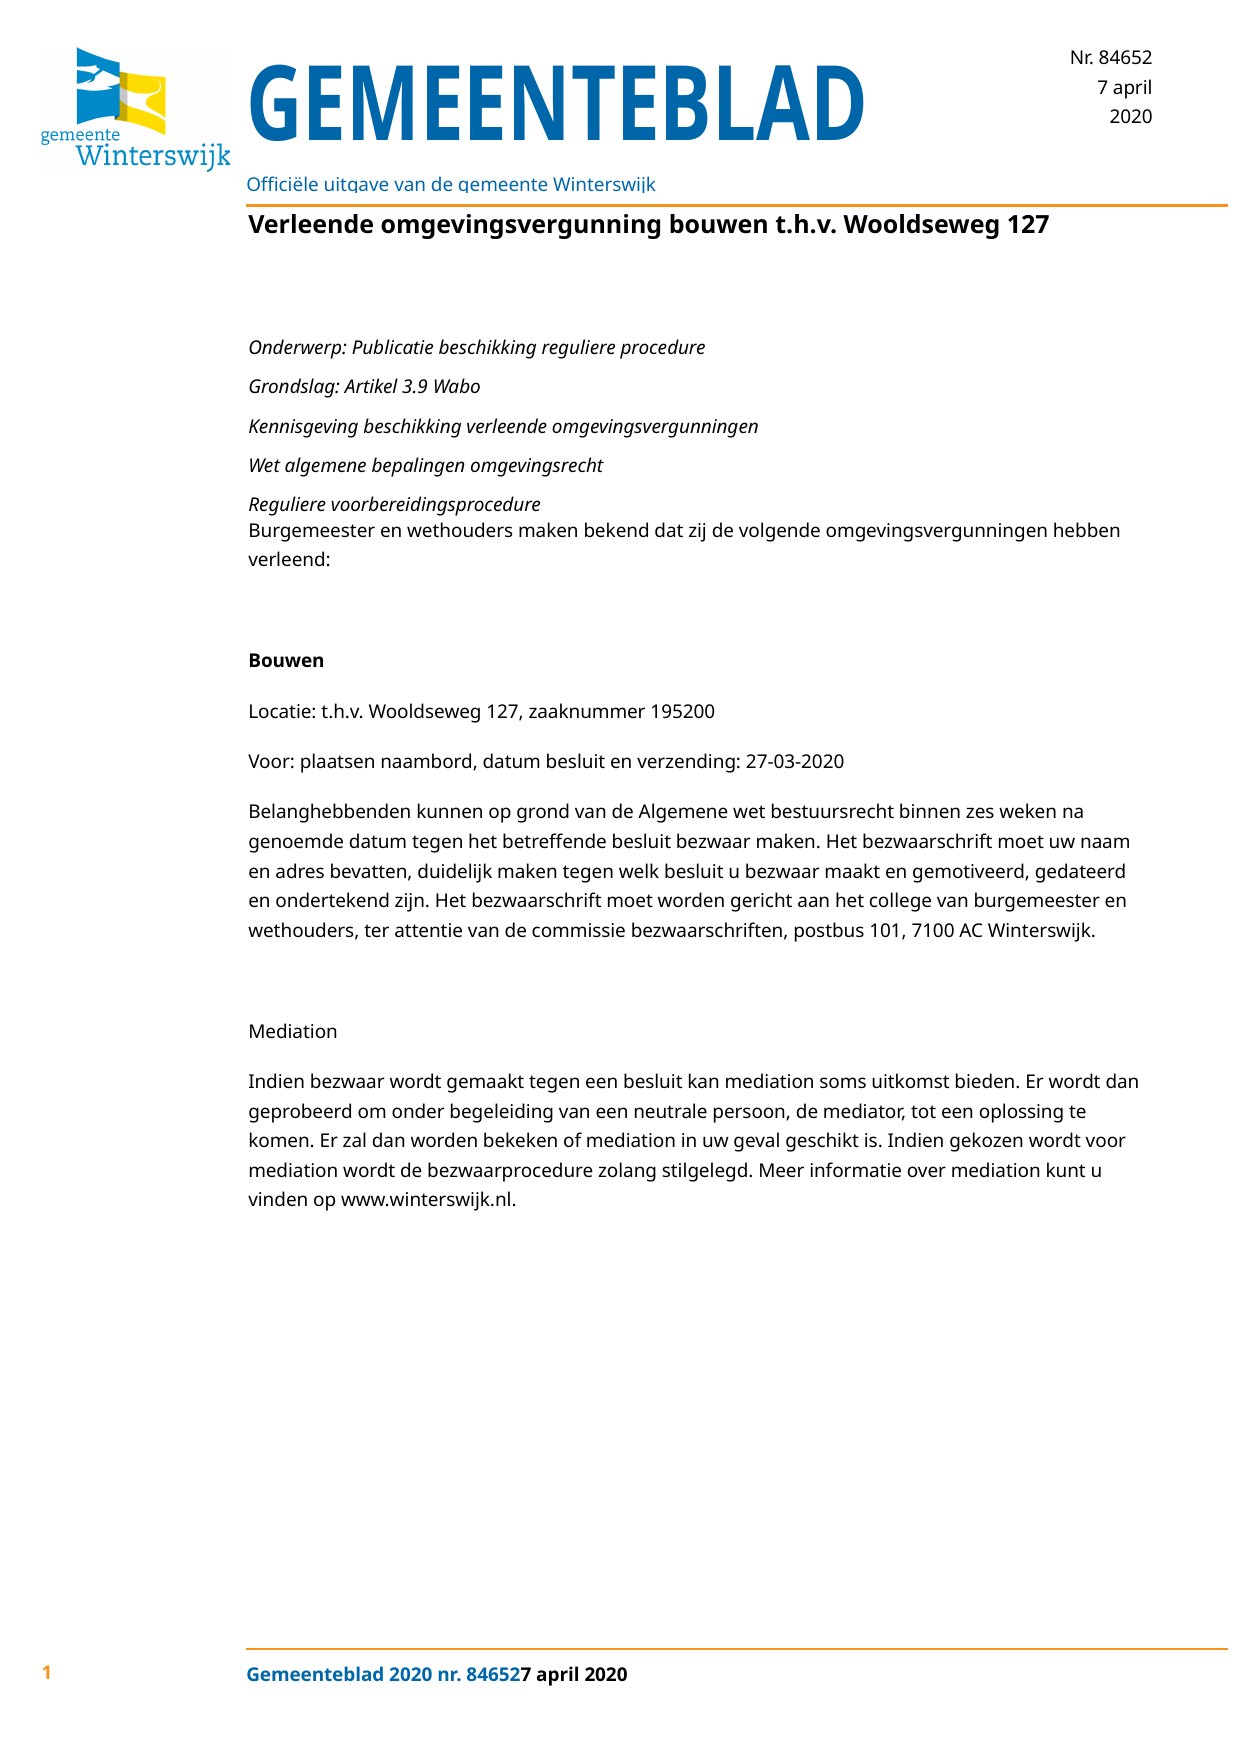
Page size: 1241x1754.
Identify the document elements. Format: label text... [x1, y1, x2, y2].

text Voor: plaatsen naambord, datum besluit en verzending: 27-03-2020 [248, 748, 1152, 774]
text Reguliere voorbereidingsprocedure [248, 491, 1152, 517]
text Kennisgeving beschikking verleende omgevingsvergunningen [248, 413, 1152, 438]
text Verleende omgevingsvergunning bouwen t.h.v. Wooldseweg 127 [248, 207, 1152, 241]
text Onderwerp: Publicatie beschikking reguliere procedure [248, 334, 1152, 360]
picture [41, 47, 231, 172]
picture [225, 153, 231, 162]
text Wet algemene bepalingen omgevingsrecht [248, 452, 1152, 478]
text Indien bezwaar wordt gemaakt tegen een besluit kan mediation soms uitkomst bieden. Er wordt dan geprobeerd om onder begeleiding van een neutrale persoon, de mediator, tot een oplossing te komen. Er zal dan worden bekeken of mediation in uw geval geschikt is. Indien gekozen wordt voor mediation wordt de bezwaarprocedure zolang stilgelegd. Meer informatie over mediation kunt u vinden op www.winterswijk.nl. [248, 1068, 1152, 1212]
text Bouwen [248, 647, 1152, 673]
text Mediation [248, 1018, 1152, 1044]
text Grondslag: Artikel 3.9 Wabo [248, 373, 1152, 399]
text Belanghebbenden kunnen op grond van de Algemene wet bestuursrecht binnen zes weken na genoemde datum tegen het betreffende besluit bezwaar maken. Het bezwaarschrift moet uw naam en adres bevatten, duidelijk maken tegen welk besluit u bezwaar maakt en gemotiveerd, gedateerd en ondertekend zijn. Het bezwaarschrift moet worden gericht aan het college van burgemeester en wethouders, ter attentie van de commissie bezwaarschriften, postbus 101, 7100 AC Winterswijk. [248, 799, 1152, 943]
text Burgemeester en wethouders maken bekend dat zij de volgende omgevingsvergunningen hebben verleend: [248, 517, 1152, 572]
text Locatie: t.h.v. Wooldseweg 127, zaaknummer 195200 [248, 698, 1152, 724]
